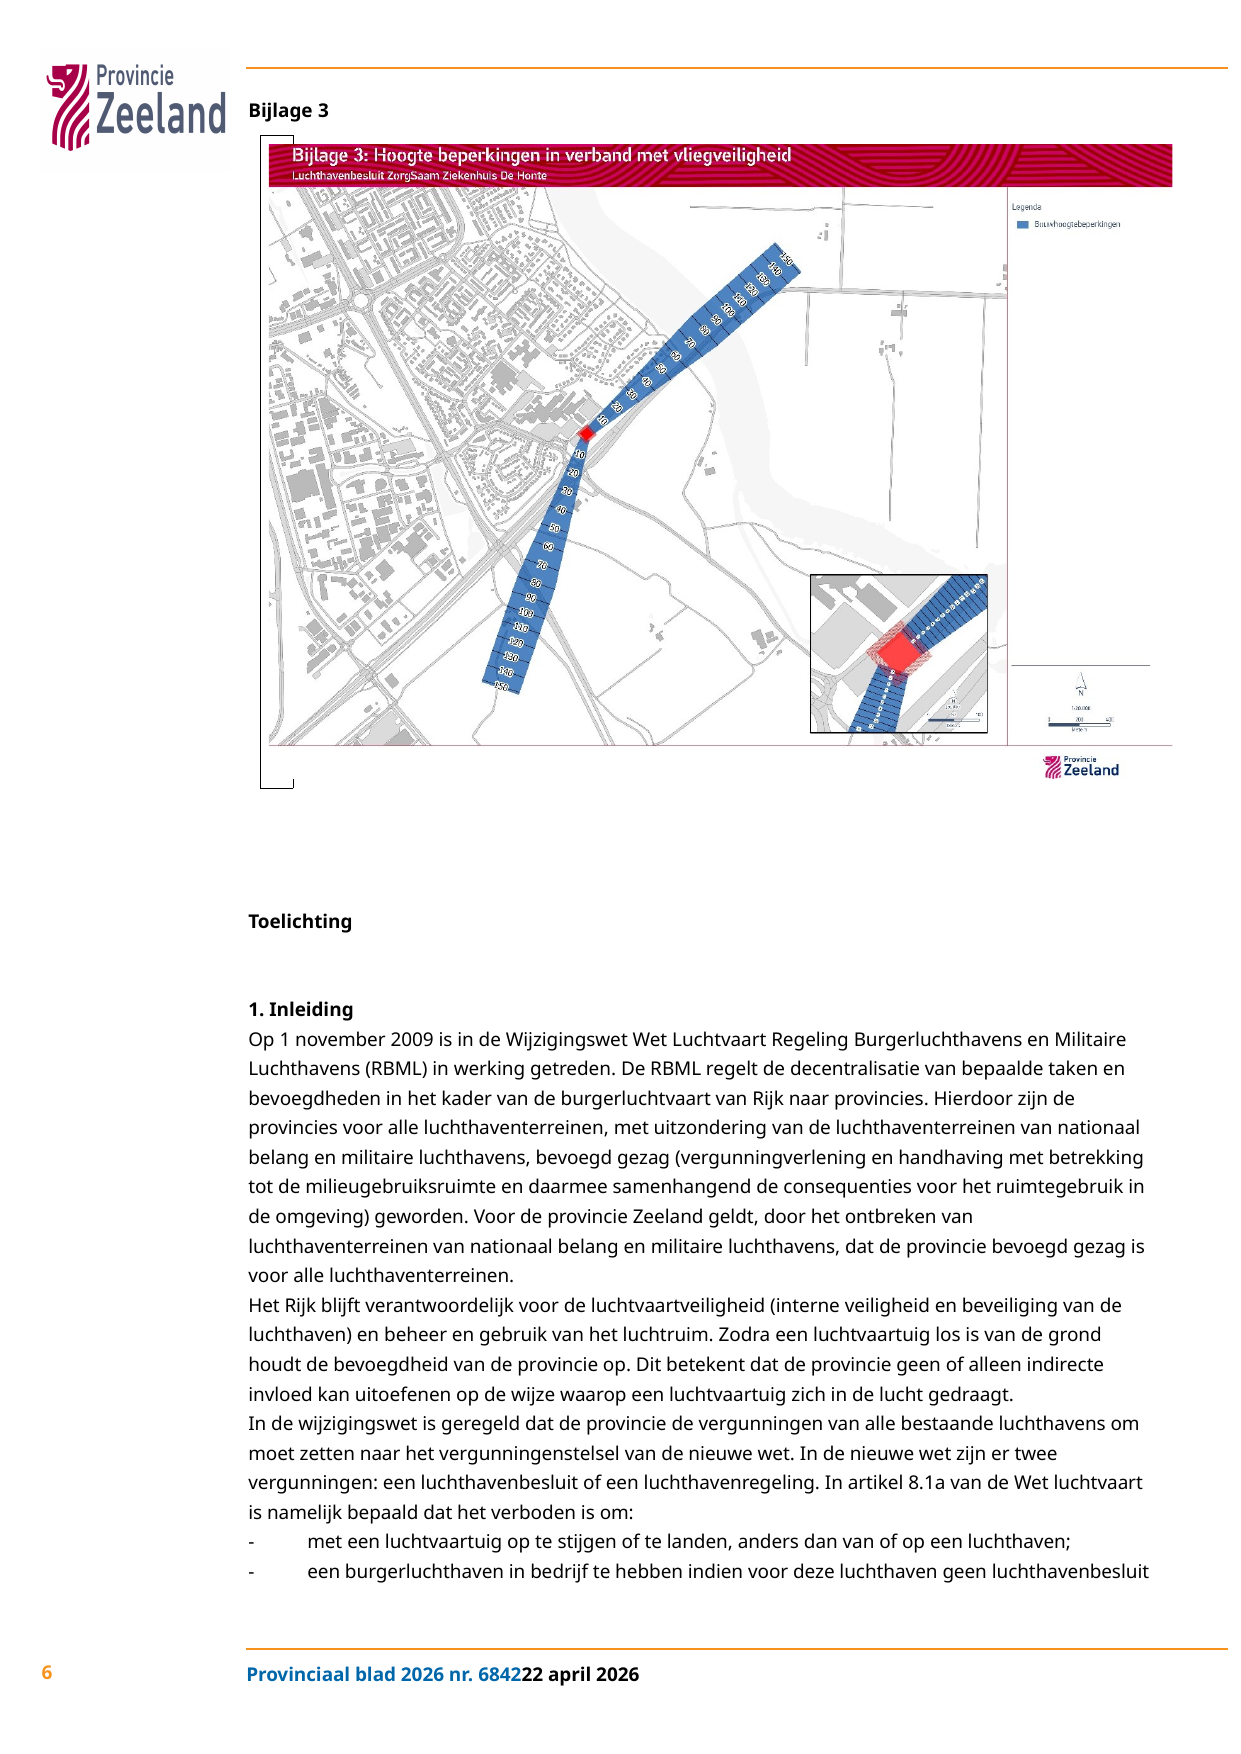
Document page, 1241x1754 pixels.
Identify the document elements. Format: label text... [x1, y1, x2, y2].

text Het Rijk blijft verantwoordelijk voor de luchtvaartveiligheid (interne veiligheid en beveiliging van de luchthaven) en beheer en gebruik van het luchtruim. Zodra een luchtvaartuig los is van de grond houdt de bevoegdheid van de provincie op. Dit betekent dat de provincie geen of alleen indirecte invloed kan uitoefenen op de wijze waarop een luchtvaartuig zich in de lucht gedraagt. [248, 1292, 1152, 1407]
picture [268, 144, 1173, 779]
list met een luchtvaartuig op te stijgen of te landen, anders dan van of op een luchthaven; [248, 1529, 1152, 1554]
text Op 1 november 2009 is in de Wijzigingswet Wet Luchtvaart Regeling Burgerluchthavens en Militaire Luchthavens (RBML) in werking getreden. De RBML regelt de decentralisatie van bepaalde taken en bevoegdheden in het kader van de burgerluchtvaart van Rijk naar provincies. Hierdoor zijn de provincies voor alle luchthaventerreinen, met uitzondering van de luchthaventerreinen van nationaal belang en militaire luchthavens, bevoegd gezag (vergunningverlening en handhaving met betrekking tot de milieugebruiksruimte en daarmee samenhangend de consequenties voor het ruimtegebruik in de omgeving) geworden. Voor de provincie Zeeland geldt, door het ontbreken van luchthaventerreinen van nationaal belang en militaire luchthavens, dat de provincie bevoegd gezag is voor alle luchthaventerreinen. [248, 1026, 1152, 1288]
text In de wijzigingswet is geregeld dat de provincie de vergunningen van alle bestaande luchthavens om moet zetten naar het vergunningenstelsel van de nieuwe wet. In de nieuwe wet zijn er twee vergunningen: een luchthavenbesluit of een luchthavenregeling. In artikel 8.1a van de Wet luchtvaart is namelijk bepaald dat het verboden is om: [248, 1410, 1152, 1525]
text Bijlage 3 [248, 95, 1152, 123]
picture [41, 47, 231, 172]
text 1. Inleiding [248, 996, 1152, 1022]
text Toelichting [248, 898, 1152, 937]
list een burgerluchthaven in bedrijf te hebben indien voor deze luchthaven geen luchthavenbesluit [248, 1558, 1152, 1584]
